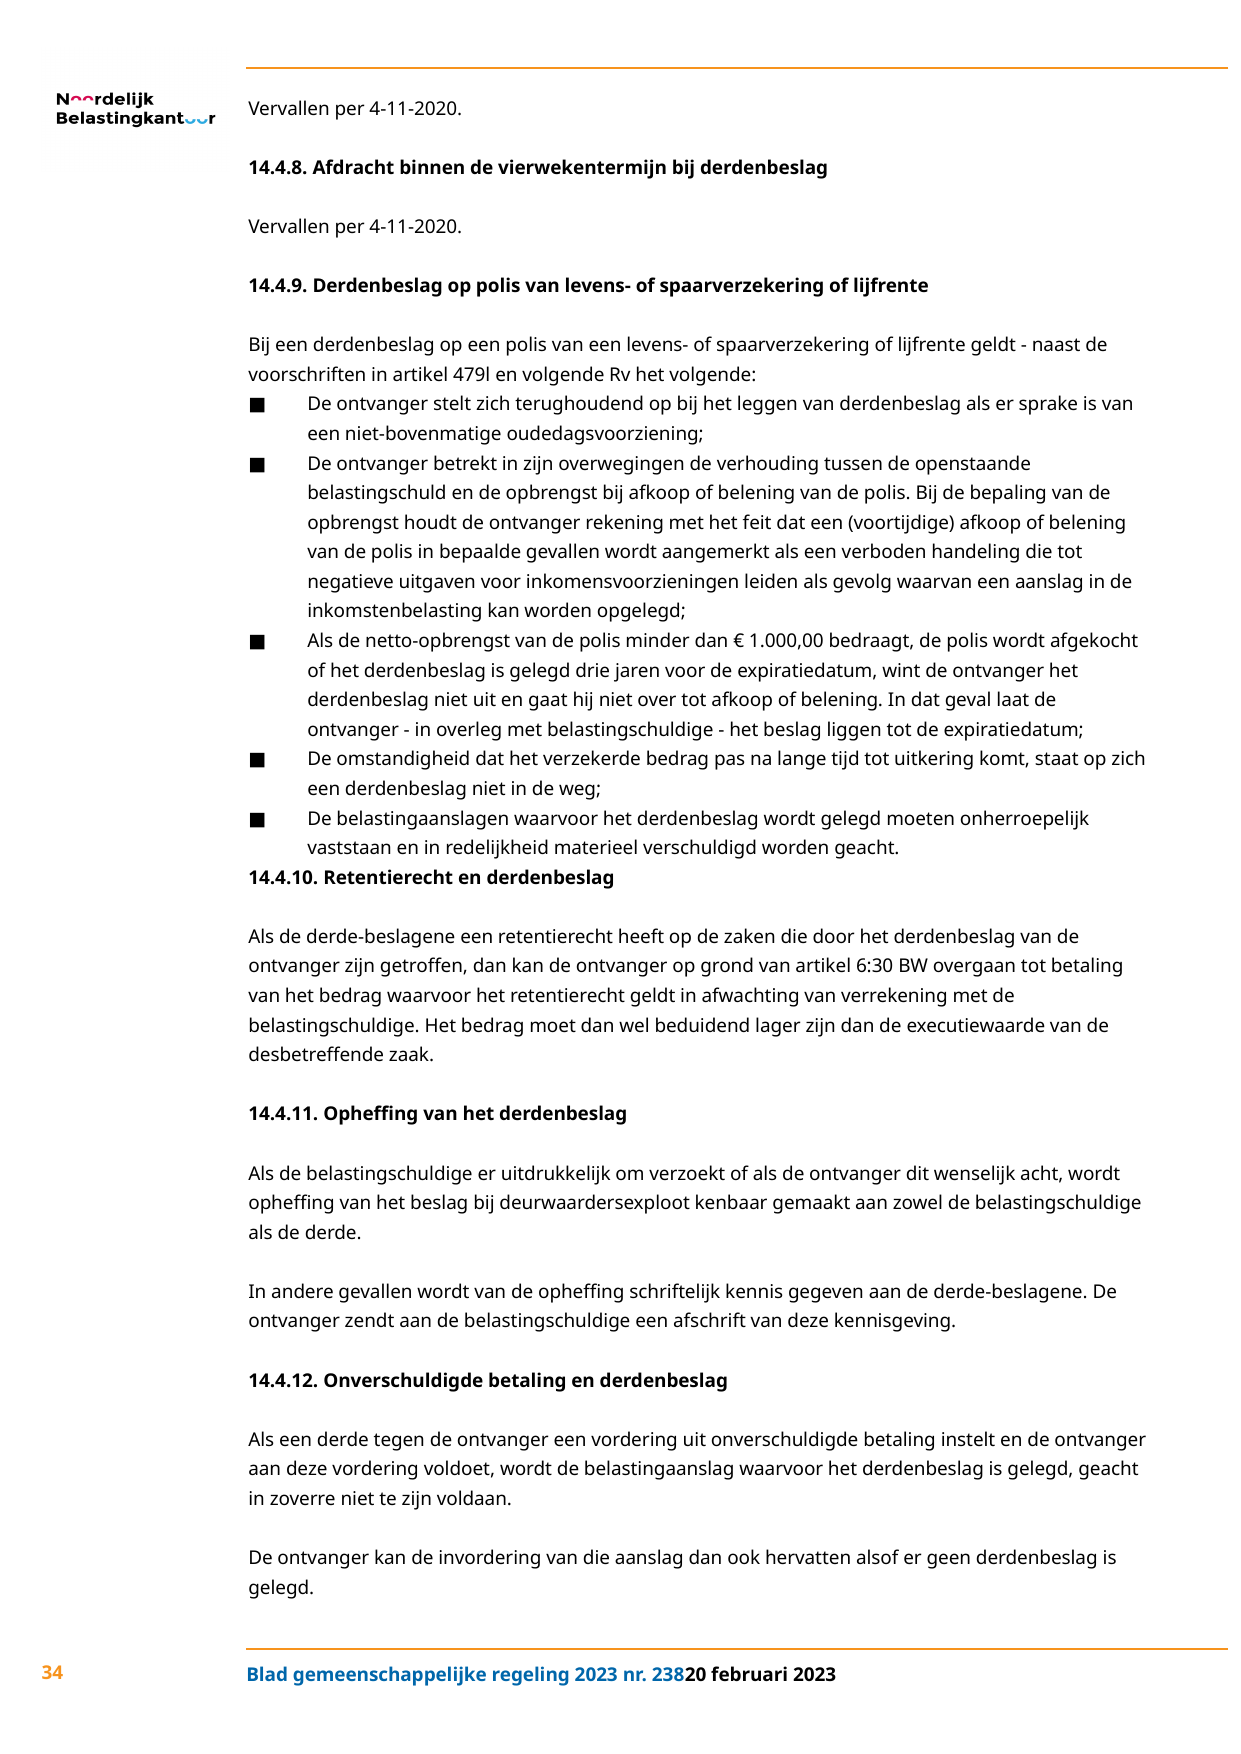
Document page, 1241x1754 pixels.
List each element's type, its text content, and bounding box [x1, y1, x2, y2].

text 14.4.10. Retentierecht en derdenbeslag [248, 864, 1152, 890]
text 14.4.12. Onverschuldigde betaling en derdenbeslag [248, 1367, 1152, 1393]
text 14.4.11. Opheffing van het derdenbeslag [248, 1101, 1152, 1126]
text Als de belastingschuldige er uitdrukkelijk om verzoekt of als de ontvanger dit wenselijk acht, wordt opheffing van het beslag bij deurwaardersexploot kenbaar gemaakt aan zowel de belastingschuldige als de derde. [248, 1160, 1152, 1245]
text Als de derde-beslagene een retentierecht heeft op de zaken die door het derdenbeslag van de ontvanger zijn getroffen, dan kan de ontvanger op grond van artikel 6:30 BW overgaan tot betaling van het bedrag waarvoor het retentierecht geldt in afwachting van verrekening met de belastingschuldige. Het bedrag moet dan wel beduidend lager zijn dan de executiewaarde van de desbetreffende zaak. [248, 923, 1152, 1067]
text In andere gevallen wordt van de opheffing schriftelijk kennis gegeven aan de derde-beslagene. De ontvanger zendt aan de belastingschuldige een afschrift van deze kennisgeving. [248, 1278, 1152, 1333]
list Als de netto-opbrengst van de polis minder dan € 1.000,00 bedraagt, de polis wordt afgekocht of het derdenbeslag is gelegd drie jaren voor de expiratiedatum, wint de ontvanger het derdenbeslag niet uit en gaat hij niet over tot afkoop of belening. In dat geval laat de ontvanger - in overleg met belastingschuldige - het beslag liggen tot de expiratiedatum; [248, 627, 1152, 742]
picture [41, 47, 231, 172]
text 14.4.8. Afdracht binnen de vierwekentermijn bij derdenbeslag [248, 154, 1152, 180]
text De ontvanger kan de invordering van die aanslag dan ook hervatten alsof er geen derdenbeslag is gelegd. [248, 1544, 1152, 1600]
list De ontvanger betrekt in zijn overwegingen de verhouding tussen de openstaande belastingschuld en de opbrengst bij afkoop of belening van de polis. Bij de bepaling van de opbrengst houdt de ontvanger rekening met het feit dat een (voortijdige) afkoop of belening van de polis in bepaalde gevallen wordt aangemerkt als een verboden handeling die tot negatieve uitgaven voor inkomensvoorzieningen leiden als gevolg waarvan een aanslag in de inkomstenbelasting kan worden opgelegd; [248, 450, 1152, 623]
text Bij een derdenbeslag op een polis van een levens- of spaarverzekering of lijfrente geldt - naast de voorschriften in artikel 479l en volgende Rv het volgende: [248, 331, 1152, 387]
list De ontvanger stelt zich terughoudend op bij het leggen van derdenbeslag als er sprake is van een niet-bovenmatige oudedagsvoorziening; [248, 391, 1152, 446]
text 14.4.9. Derdenbeslag op polis van levens- of spaarverzekering of lijfrente [248, 272, 1152, 298]
text Vervallen per 4-11-2020. [248, 95, 1152, 121]
text Vervallen per 4-11-2020. [248, 213, 1152, 239]
text Als een derde tegen de ontvanger een vordering uit onverschuldigde betaling instelt en de ontvanger aan deze vordering voldoet, wordt de belastingaanslag waarvoor het derdenbeslag is gelegd, geacht in zoverre niet te zijn voldaan. [248, 1426, 1152, 1511]
list De belastingaanslagen waarvoor het derdenbeslag wordt gelegd moeten onherroepelijk vaststaan en in redelijkheid materieel verschuldigd worden geacht. [248, 805, 1152, 860]
list De omstandigheid dat het verzekerde bedrag pas na lange tijd tot uitkering komt, staat op zich een derdenbeslag niet in de weg; [248, 746, 1152, 801]
